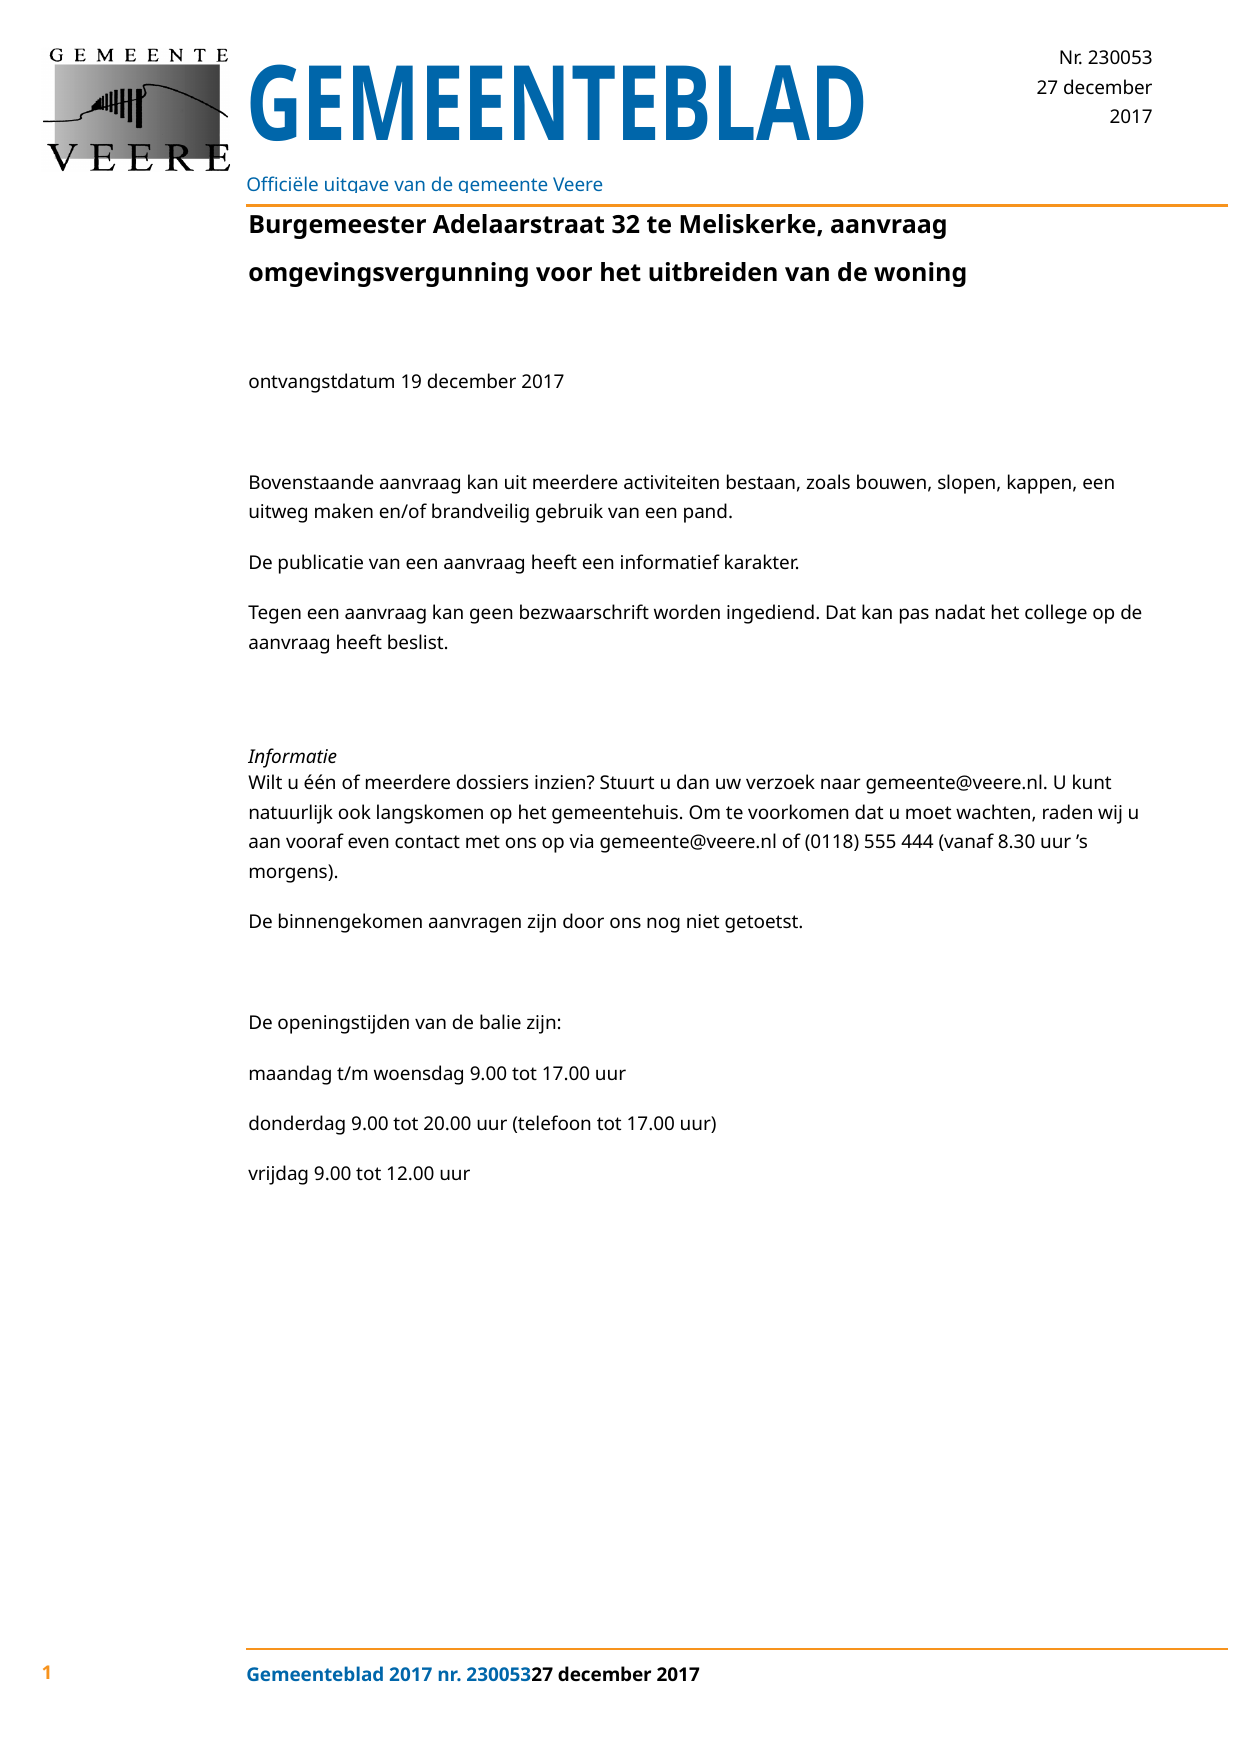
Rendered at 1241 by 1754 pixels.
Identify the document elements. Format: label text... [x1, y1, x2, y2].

text donderdag 9.00 tot 20.00 uur (telefoon tot 17.00 uur) [248, 1110, 1152, 1136]
text Informatie [248, 743, 1152, 769]
text Burgemeester Adelaarstraat 32 te Meliskerke, aanvraag omgevingsvergunning voor het uitbreiden van de woning [248, 207, 1152, 288]
text De publicatie van een aanvraag heeft een informatief karakter. [248, 549, 1152, 575]
picture [41, 47, 231, 172]
text Bovenstaande aanvraag kan uit meerdere activiteiten bestaan, zoals bouwen, slopen, kappen, een uitweg maken en/of brandveilig gebruik van een pand. [248, 469, 1152, 524]
text De openingstijden van de balie zijn: [248, 1009, 1152, 1035]
text Tegen een aanvraag kan geen bezwaarschrift worden ingediend. Dat kan pas nadat het college op de aanvraag heeft beslist. [248, 599, 1152, 655]
text vrijdag 9.00 tot 12.00 uur [248, 1161, 1152, 1186]
text ontvangstdatum 19 december 2017 [248, 368, 1152, 394]
text maandag t/m woensdag 9.00 tot 17.00 uur [248, 1060, 1152, 1085]
text Wilt u één of meerdere dossiers inzien? Stuurt u dan uw verzoek naar gemeente@veere.nl. U kunt natuurlijk ook langskomen op het gemeentehuis. Om te voorkomen dat u moet wachten, raden wij u aan vooraf even contact met ons op via gemeente@veere.nl of (0118) 555 444 (vanaf 8.30 uur ’s morgens). [248, 769, 1152, 884]
text De binnengekomen aanvragen zijn door ons nog niet getoetst. [248, 908, 1152, 934]
